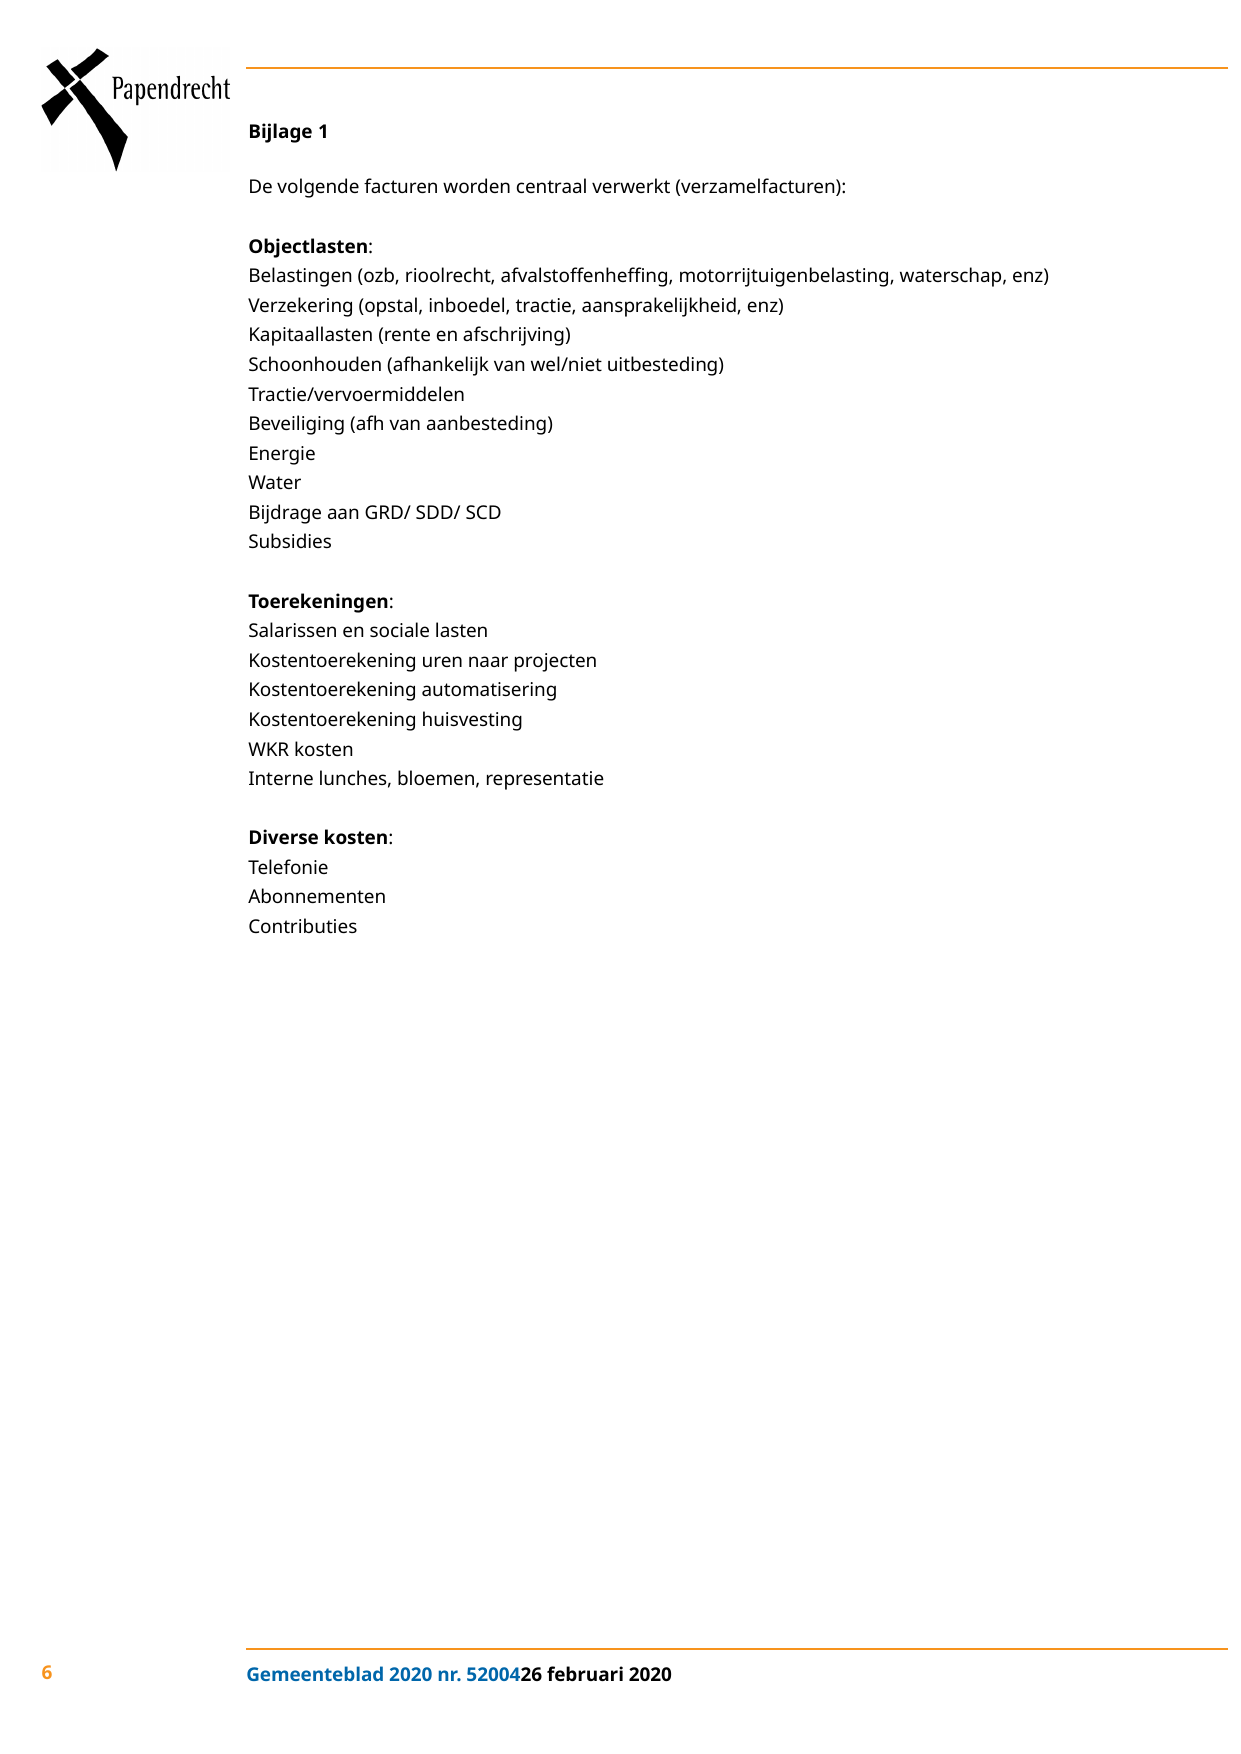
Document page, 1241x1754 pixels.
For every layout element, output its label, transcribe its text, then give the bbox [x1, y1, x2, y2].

text Subsidies [248, 529, 1152, 554]
text Belastingen (ozb, rioolrecht, afvalstoffenheffing, motorrijtuigenbelasting, waterschap, enz) [248, 262, 1152, 288]
text Kostentoerekening automatisering [248, 677, 1152, 702]
text Schoonhouden (afhankelijk van wel/niet uitbesteding) [248, 351, 1152, 377]
text Verzekering (opstal, inboedel, tractie, aansprakelijkheid, enz) [248, 292, 1152, 318]
text Kostentoerekening huisvesting [248, 706, 1152, 732]
text Bijlage 1 [248, 116, 1152, 144]
text Abonnementen [248, 884, 1152, 909]
text Toerekeningen: [248, 588, 1152, 614]
text Diverse kosten: [248, 824, 1152, 850]
text Salarissen en sociale lasten [248, 617, 1152, 643]
text De volgende facturen worden centraal verwerkt (verzamelfacturen): [248, 174, 1152, 199]
text Objectlasten: [248, 233, 1152, 259]
text Tractie/vervoermiddelen [248, 381, 1152, 407]
text Interne lunches, bloemen, representatie [248, 765, 1152, 791]
picture [41, 47, 231, 172]
text Water [248, 469, 1152, 495]
text Bijdrage aan GRD/ SDD/ SCD [248, 499, 1152, 525]
text Kostentoerekening uren naar projecten [248, 647, 1152, 673]
text WKR kosten [248, 736, 1152, 762]
text Energie [248, 440, 1152, 466]
text Contributies [248, 913, 1152, 939]
text Telefonie [248, 854, 1152, 880]
text Beveiliging (afh van aanbesteding) [248, 410, 1152, 436]
text Kapitaallasten (rente en afschrijving) [248, 322, 1152, 347]
